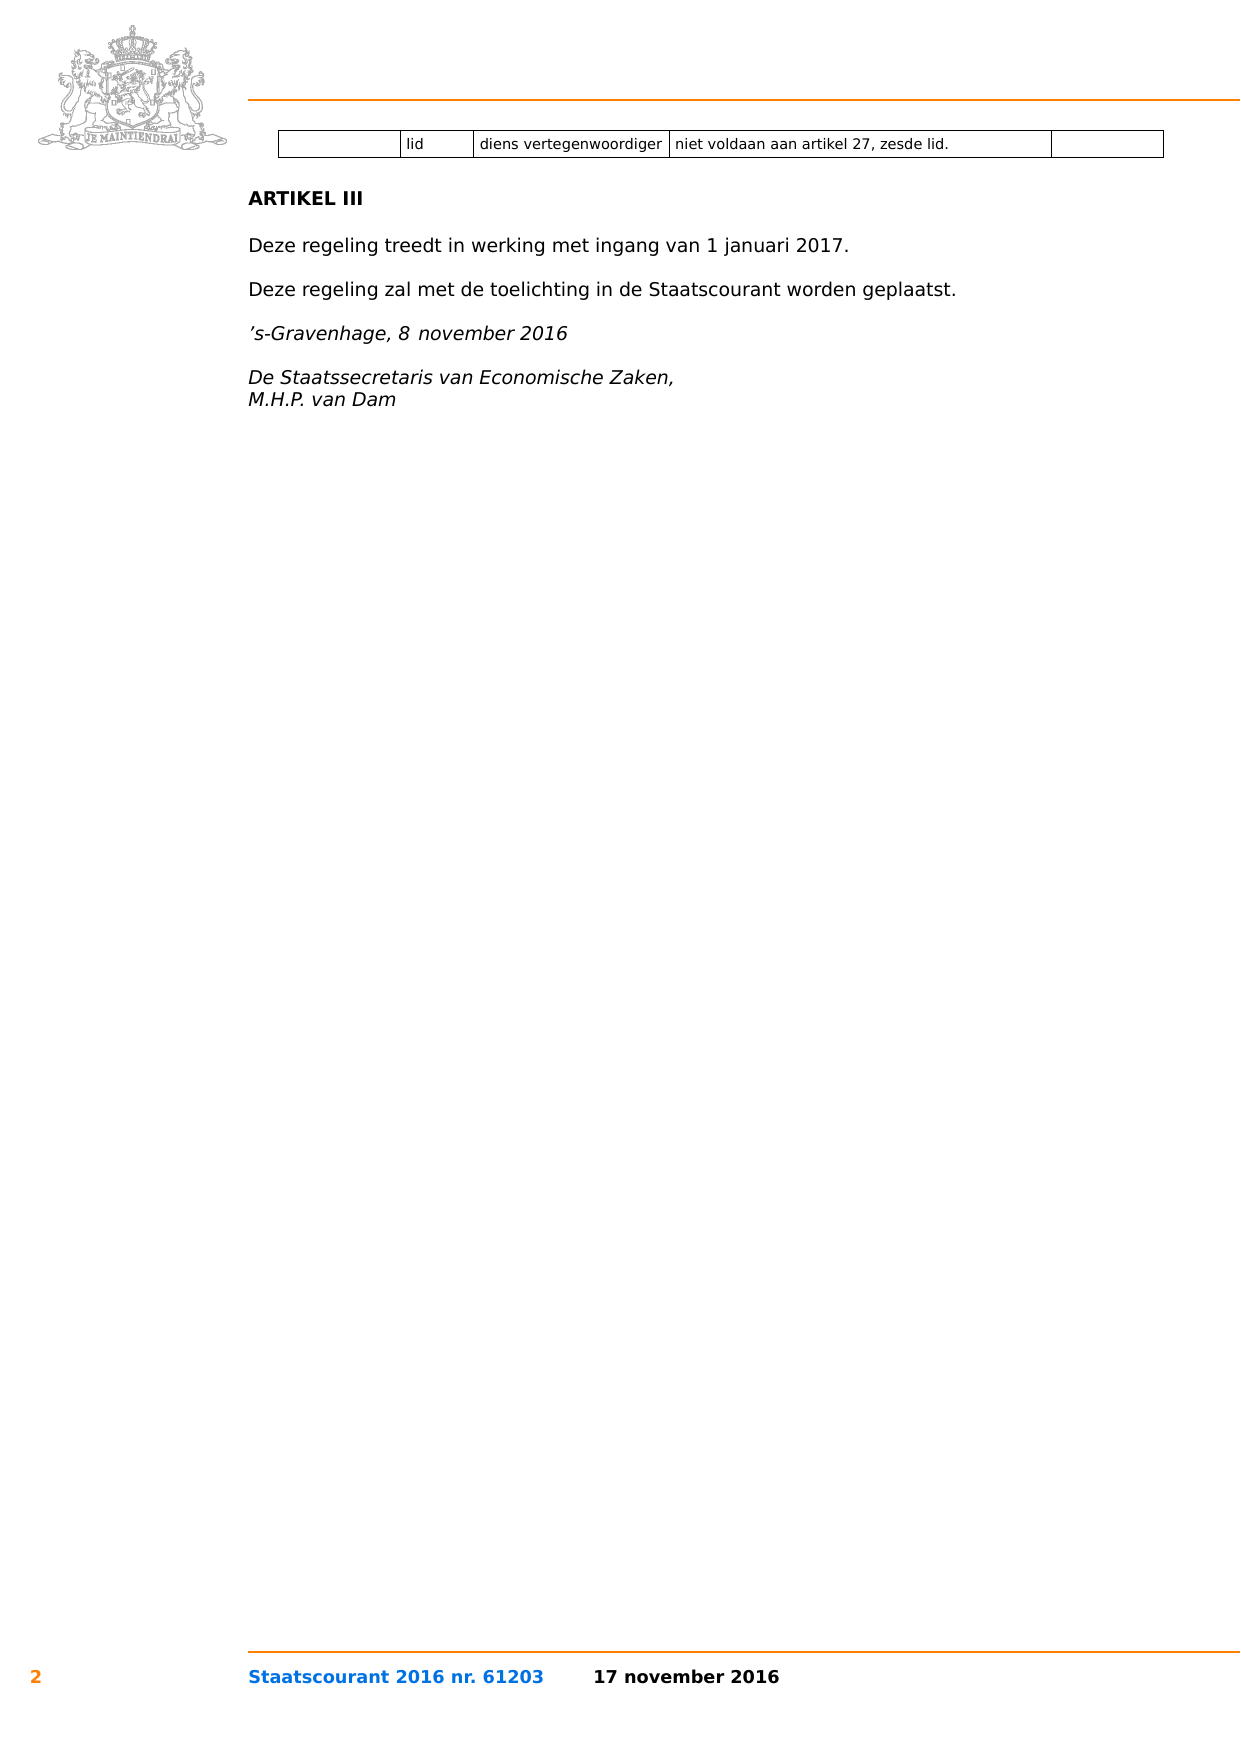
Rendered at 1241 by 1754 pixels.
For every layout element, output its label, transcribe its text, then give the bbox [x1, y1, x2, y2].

subtitle ARTIKEL III [248, 188, 1163, 210]
text Deze regeling treedt in werking met ingang van 1 januari 2017. [248, 235, 1163, 257]
text ’s-Gravenhage, 8 november 2016 [248, 323, 1163, 345]
table_header [279, 131, 400, 157]
text Deze regeling zal met de toelichting in de Staatscourant worden geplaatst. [248, 279, 1163, 301]
text De Staatssecretaris van Economische Zaken, M.H.P. van Dam [248, 367, 1163, 411]
table_header niet voldaan aan artikel 27, zesde lid. [670, 131, 1051, 157]
picture [38, 25, 227, 150]
table_header [1052, 131, 1163, 157]
table_header diens vertegenwoordiger [474, 131, 669, 157]
table_header lid [401, 131, 473, 157]
